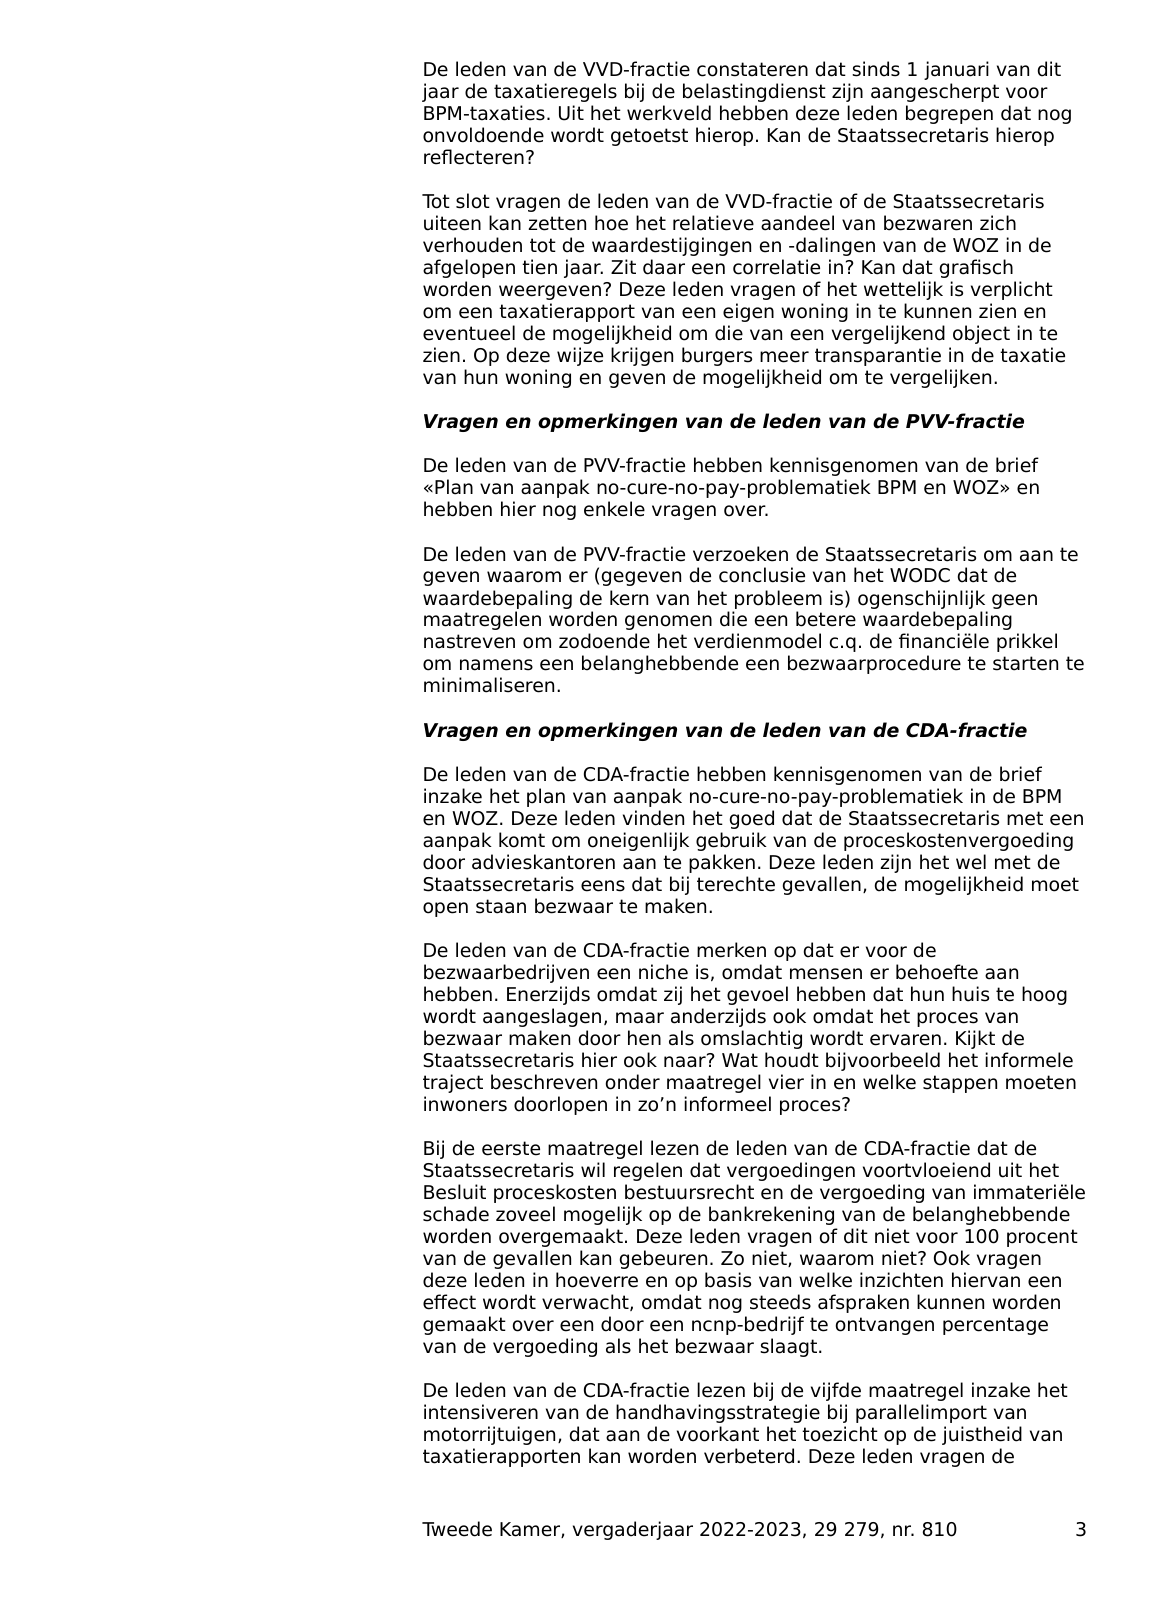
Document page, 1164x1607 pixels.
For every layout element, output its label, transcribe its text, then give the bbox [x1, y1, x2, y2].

text De leden van de PVV-fractie hebben kennisgenomen van de brief «Plan van aanpak no-cure-no-pay-problematiek BPM en WOZ» en hebben hier nog enkele vragen over. [422, 455, 1087, 521]
text De leden van de CDA-fractie lezen bij de vijfde maatregel inzake het intensiveren van de handhavingsstrategie bij parallelimport van motorrijtuigen, dat aan de voorkant het toezicht op de juistheid van taxatierapporten kan worden verbeterd. Deze leden vragen de [422, 1380, 1087, 1468]
subtitle Vragen en opmerkingen van de leden van de CDA-fractie [422, 719, 1087, 741]
text Tot slot vragen de leden van de VVD-fractie of de Staatssecretaris uiteen kan zetten hoe het relatieve aandeel van bezwaren zich verhouden tot de waardestijgingen en -dalingen van de WOZ in de afgelopen tien jaar. Zit daar een correlatie in? Kan dat grafisch worden weergeven? Deze leden vragen of het wettelijk is verplicht om een taxatierapport van een eigen woning in te kunnen zien en eventueel de mogelijkheid om die van een vergelijkend object in te zien. Op deze wijze krijgen burgers meer transparantie in de taxatie van hun woning en geven de mogelijkheid om te vergelijken. [422, 191, 1087, 389]
text Bij de eerste maatregel lezen de leden van de CDA-fractie dat de Staatssecretaris wil regelen dat vergoedingen voortvloeiend uit het Besluit proceskosten bestuursrecht en de vergoeding van immateriële schade zoveel mogelijk op de bankrekening van de belanghebbende worden overgemaakt. Deze leden vragen of dit niet voor 100 procent van de gevallen kan gebeuren. Zo niet, waarom niet? Ook vragen deze leden in hoeverre en op basis van welke inzichten hiervan een effect wordt verwacht, omdat nog steeds afspraken kunnen worden gemaakt over een door een ncnp-bedrijf te ontvangen percentage van de vergoeding als het bezwaar slaagt. [422, 1138, 1087, 1357]
text De leden van de CDA-fractie hebben kennisgenomen van de brief inzake het plan van aanpak no-cure-no-pay-problematiek in de BPM en WOZ. Deze leden vinden het goed dat de Staatssecretaris met een aanpak komt om oneigenlijk gebruik van de proceskostenvergoeding door advieskantoren aan te pakken. Deze leden zijn het wel met de Staatssecretaris eens dat bij terechte gevallen, de mogelijkheid moet open staan bezwaar te maken. [422, 764, 1087, 917]
subtitle Vragen en opmerkingen van de leden van de PVV-fractie [422, 411, 1087, 433]
text De leden van de CDA-fractie merken op dat er voor de bezwaarbedrijven een niche is, omdat mensen er behoefte aan hebben. Enerzijds omdat zij het gevoel hebben dat hun huis te hoog wordt aangeslagen, maar anderzijds ook omdat het proces van bezwaar maken door hen als omslachtig wordt ervaren. Kijkt de Staatssecretaris hier ook naar? Wat houdt bijvoorbeeld het informele traject beschreven onder maatregel vier in en welke stappen moeten inwoners doorlopen in zo’n informeel proces? [422, 940, 1087, 1116]
text De leden van de VVD-fractie constateren dat sinds 1 januari van dit jaar de taxatieregels bij de belastingdienst zijn aangescherpt voor BPM-taxaties. Uit het werkveld hebben deze leden begrepen dat nog onvoldoende wordt getoetst hierop. Kan de Staatssecretaris hierop reflecteren? [422, 59, 1087, 169]
text De leden van de PVV-fractie verzoeken de Staatssecretaris om aan te geven waarom er (gegeven de conclusie van het WODC dat de waardebepaling de kern van het probleem is) ogenschijnlijk geen maatregelen worden genomen die een betere waardebepaling nastreven om zodoende het verdienmodel c.q. de financiële prikkel om namens een belanghebbende een bezwaarprocedure te starten te minimaliseren. [422, 543, 1087, 697]
